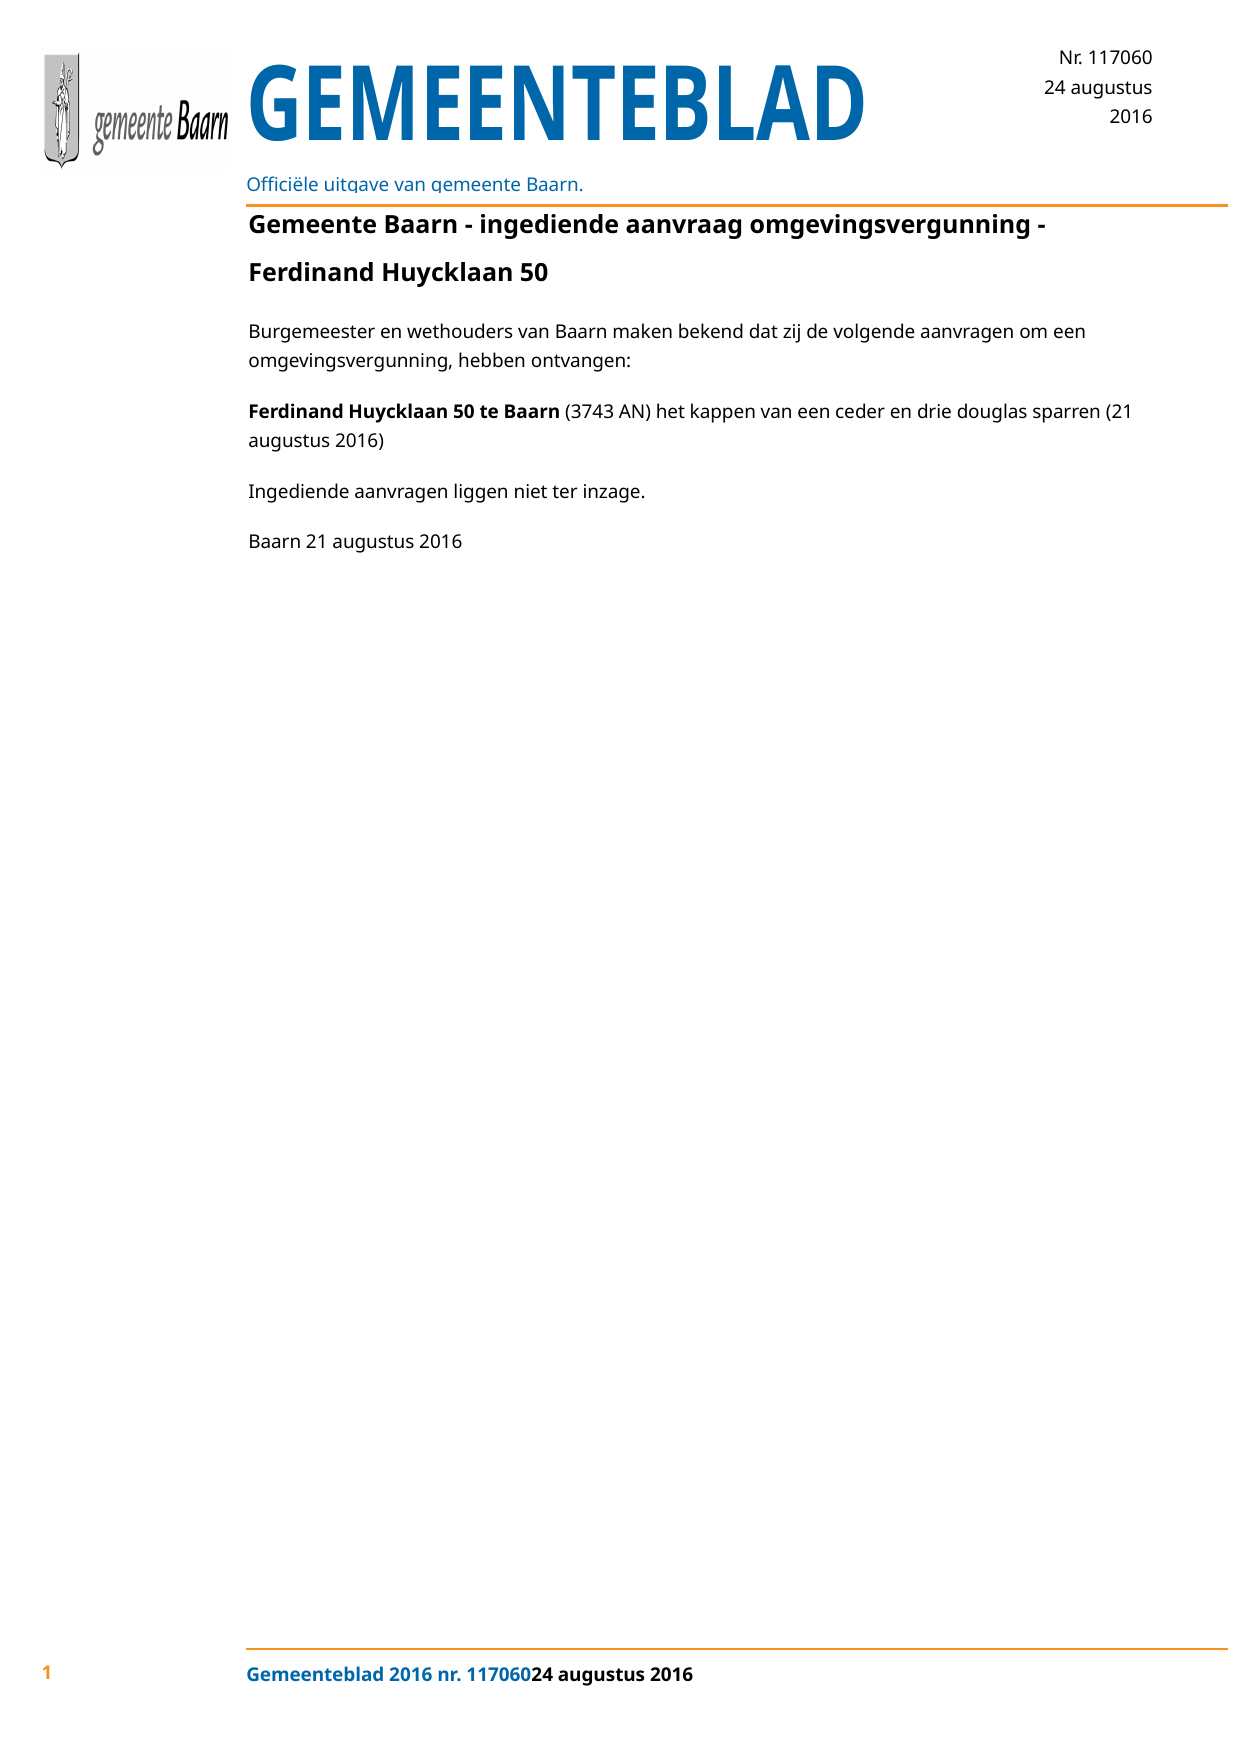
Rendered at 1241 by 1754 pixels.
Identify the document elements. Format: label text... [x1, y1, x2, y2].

text Ingediende aanvragen liggen niet ter inzage. [248, 478, 1152, 504]
text Gemeente Baarn - ingediende aanvraag omgevingsvergunning - Ferdinand Huycklaan 50 [248, 207, 1152, 288]
text Burgemeester en wethouders van Baarn maken bekend dat zij de volgende aanvragen om een omgevingsvergunning, hebben ontvangen: [248, 318, 1152, 373]
text Ferdinand Huycklaan 50 te Baarn (3743 AN) het kappen van een ceder en drie douglas sparren (21 augustus 2016) [248, 398, 1152, 453]
picture [41, 47, 231, 172]
text Baarn 21 augustus 2016 [248, 528, 1152, 554]
